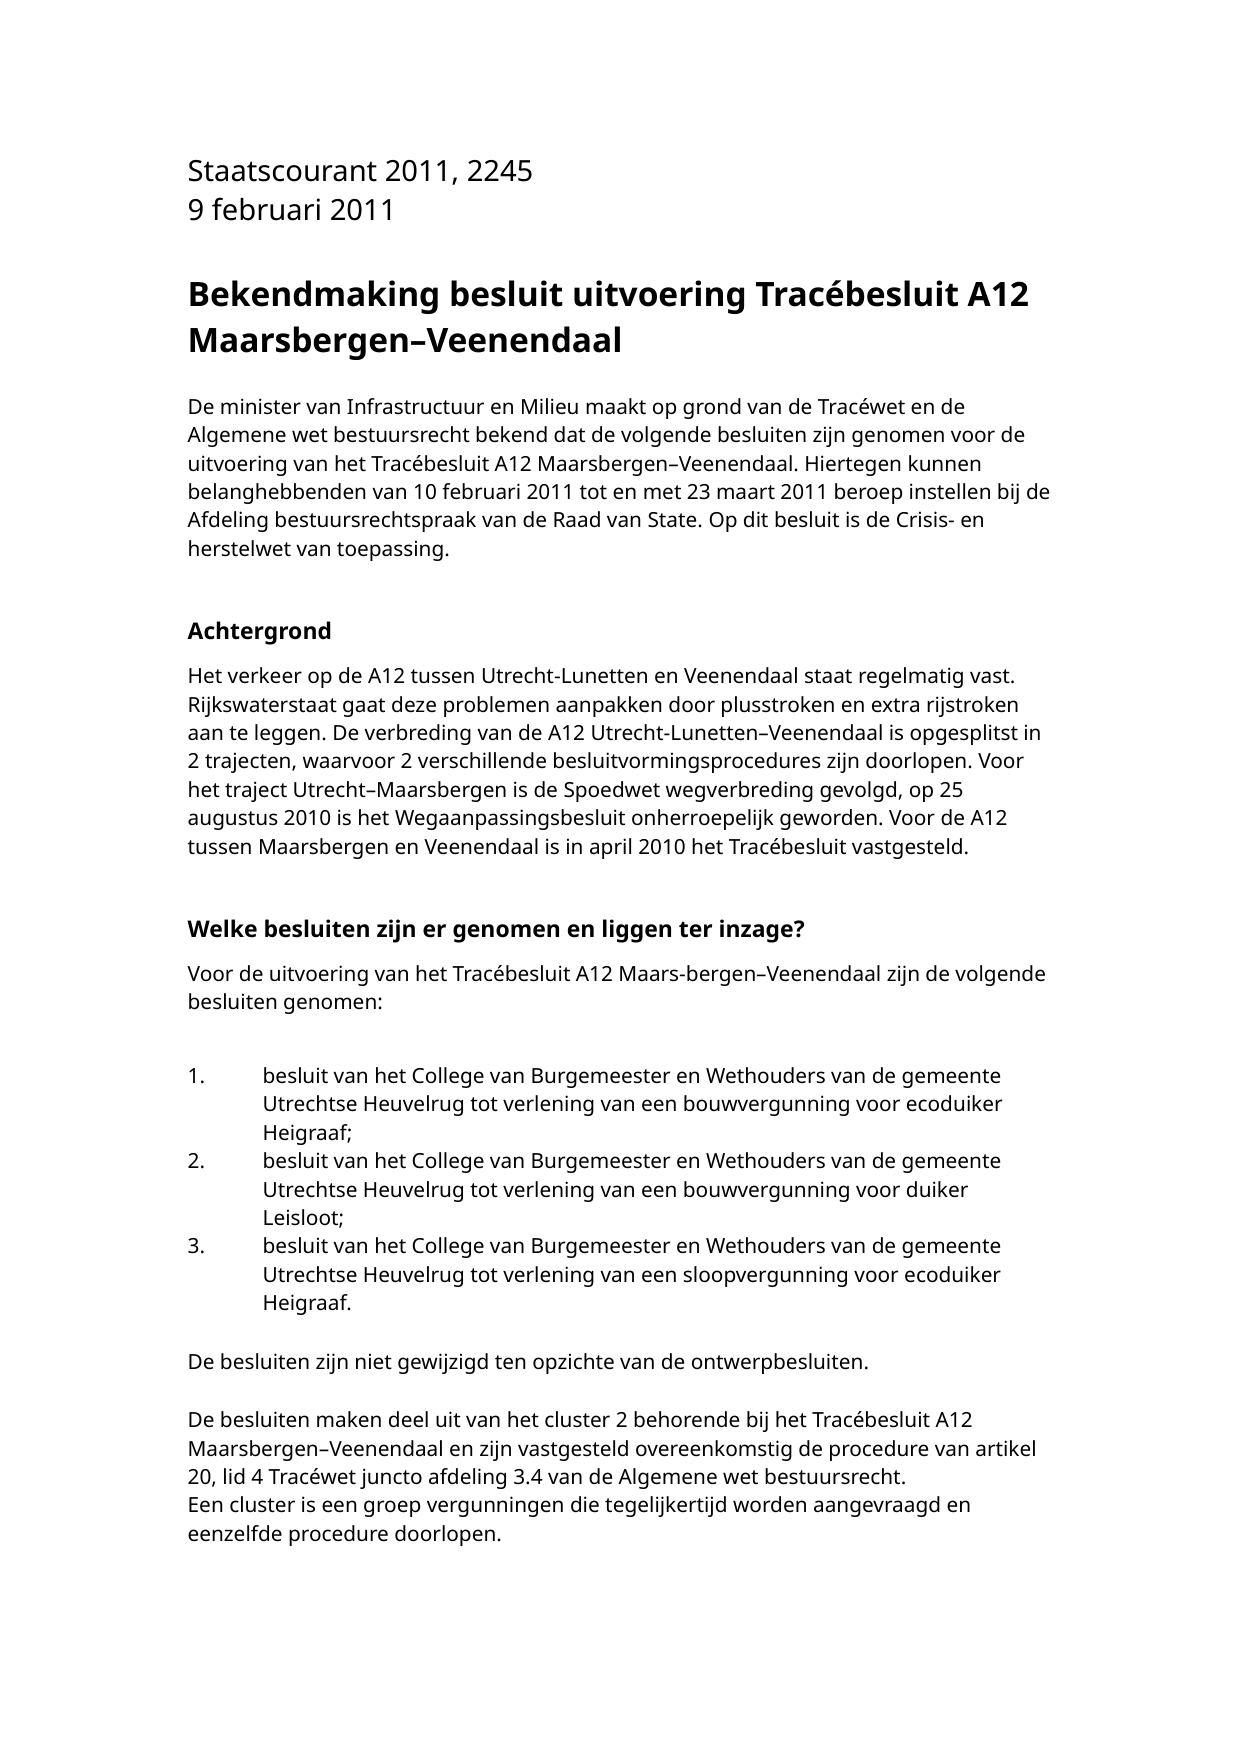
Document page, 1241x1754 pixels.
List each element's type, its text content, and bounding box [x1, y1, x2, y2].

text De besluiten maken deel uit van het cluster 2 behorende bij het Tracébesluit A12 Maarsbergen–Veenendaal en zijn vastgesteld overeenkomstig de procedure van artikel 20, lid 4 Tracéwet juncto afdeling 3.4 van de Algemene wet bestuursrecht. [187, 1405, 1053, 1491]
text 9 februari 2011 [187, 190, 1053, 229]
list besluit van het College van Burgemeester en Wethouders van de gemeente Utrechtse Heuvelrug tot verlening van een bouwvergunning voor ecoduiker Heigraaf; [187, 1061, 1053, 1146]
text Het verkeer op de A12 tussen Utrecht-Lunetten en Veenendaal staat regelmatig vast. Rijkswaterstaat gaat deze problemen aanpakken door plusstroken en extra rijstroken aan te leggen. De verbreding van de A12 Utrecht-Lunetten–Veenendaal is opgesplitst in 2 trajecten, waarvoor 2 verschillende besluitvormingsprocedures zijn doorlopen. Voor het traject Utrecht–Maarsbergen is de Spoedwet wegverbreding gevolgd, op 25 augustus 2010 is het Wegaanpassingsbesluit onherroepelijk geworden. Voor de A12 tussen Maarsbergen en Veenendaal is in april 2010 het Tracébesluit vastgesteld. [187, 661, 1053, 860]
text De minister van Infrastructuur en Milieu maakt op grond van de Tracéwet en de Algemene wet bestuursrecht bekend dat de volgende besluiten zijn genomen voor de uitvoering van het Tracébesluit A12 Maarsbergen–Veenendaal. Hiertegen kunnen belanghebbenden van 10 februari 2011 tot en met 23 maart 2011 beroep instellen bij de Afdeling bestuursrechtspraak van de Raad van State. Op dit besluit is de Crisis- en herstelwet van toepassing. [187, 392, 1053, 562]
list besluit van het College van Burgemeester en Wethouders van de gemeente Utrechtse Heuvelrug tot verlening van een sloopvergunning voor ecoduiker Heigraaf. [187, 1232, 1053, 1317]
text Voor de uitvoering van het Tracébesluit A12 Maars-bergen–Veenendaal zijn de volgende besluiten genomen: [187, 959, 1053, 1016]
subtitle Achtergrond [187, 615, 1053, 646]
list besluit van het College van Burgemeester en Wethouders van de gemeente Utrechtse Heuvelrug tot verlening van een bouwvergunning voor duiker Leisloot; [187, 1146, 1053, 1232]
text Staatscourant 2011, 2245 [187, 150, 1053, 190]
text De besluiten zijn niet gewijzigd ten opzichte van de ontwerpbesluiten. [187, 1347, 1053, 1375]
subtitle Welke besluiten zijn er genomen en liggen ter inzage? [187, 913, 1053, 944]
subtitle Bekendmaking besluit uitvoering Tracébesluit A12 Maarsbergen–Veenendaal [187, 271, 1053, 362]
text Een cluster is een groep vergunningen die tegelijkertijd worden aangevraagd en eenzelfde procedure doorlopen. [187, 1491, 1053, 1547]
